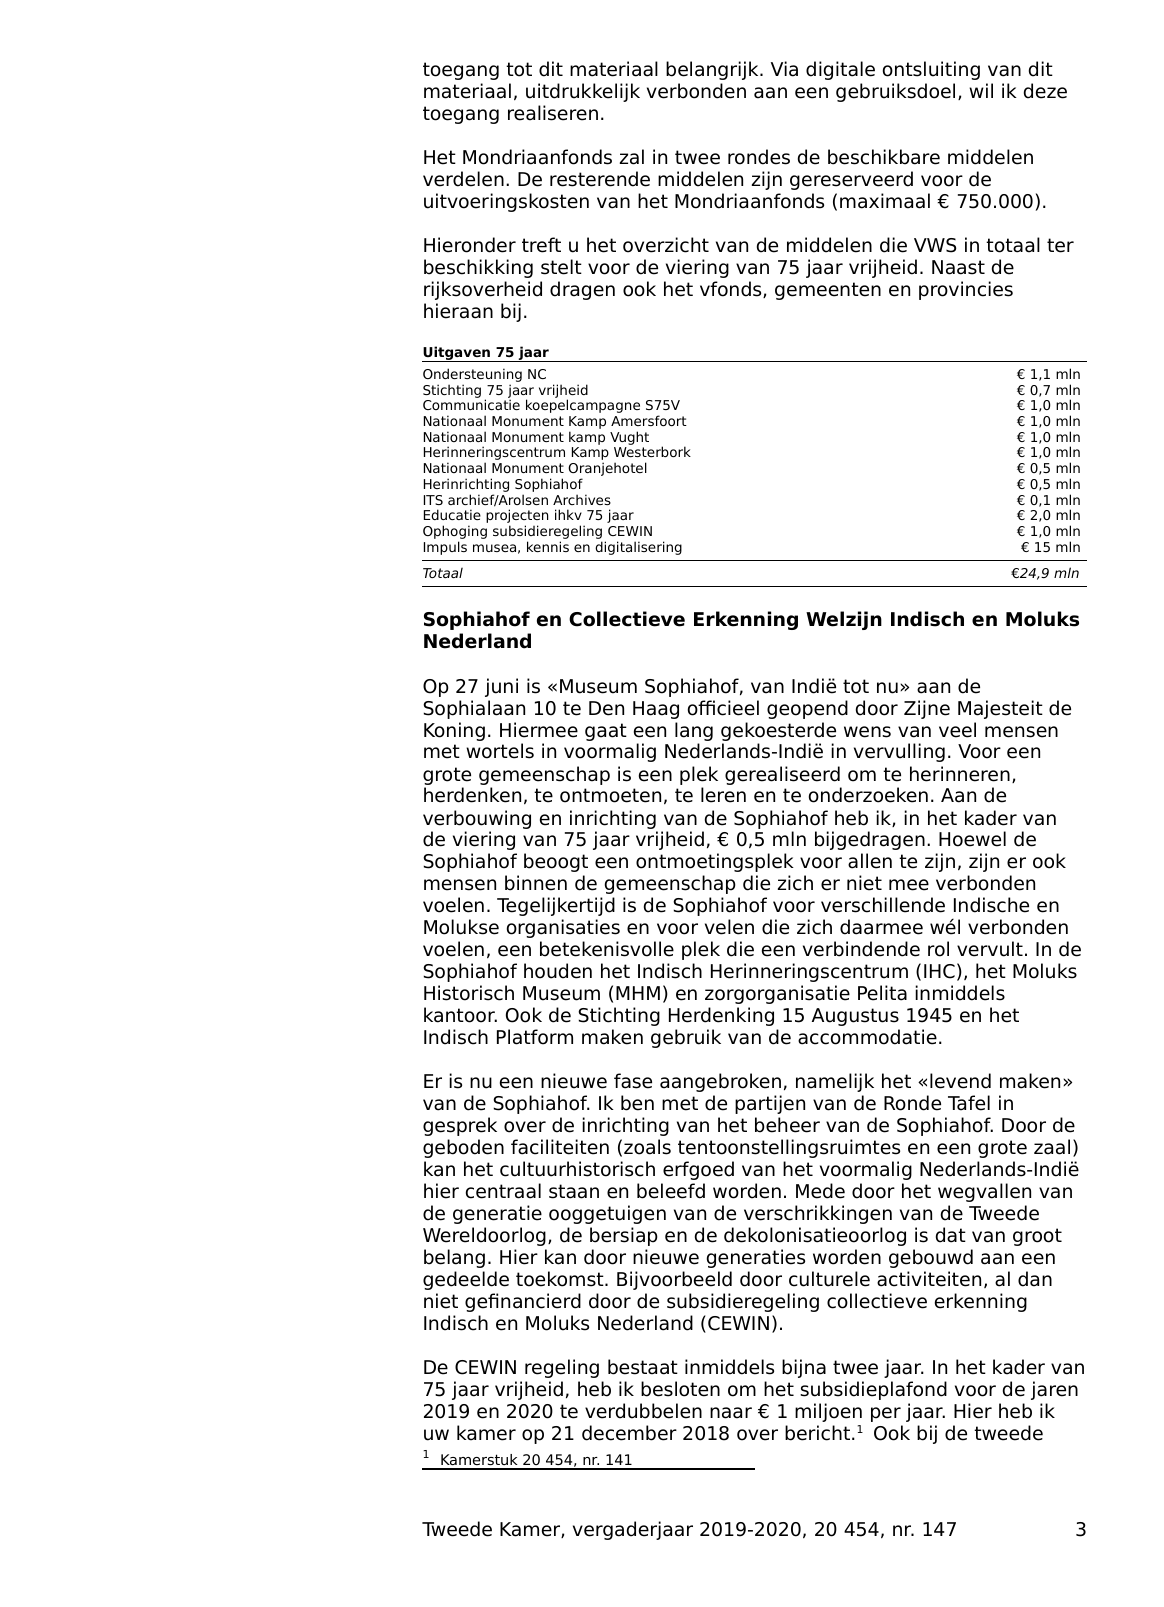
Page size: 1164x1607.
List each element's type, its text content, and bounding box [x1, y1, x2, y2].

table_cell Nationaal Monument Kamp Amersfoort [422, 414, 917, 429]
text Er is nu een nieuwe fase aangebroken, namelijk het «levend maken» van de Sophiahof. Ik ben met de partijen van de Ronde Tafel in gesprek over de inrichting van het beheer van de Sophiahof. Door de geboden faciliteiten (zoals tentoonstellingsruimtes en een grote zaal) kan het cultuurhistorisch erfgoed van het voormalig Nederlands-Indië hier centraal staan en beleefd worden. Mede door het wegvallen van de generatie ooggetuigen van de verschrikkingen van de Tweede Wereldoorlog, de bersiap en de dekolonisatieoorlog is dat van groot belang. Hier kan door nieuwe generaties worden gebouwd aan een gedeelde toekomst. Bijvoorbeeld door culturele activiteiten, al dan niet gefinancierd door de subsidieregeling collectieve erkenning Indisch en Moluks Nederland (CEWIN). [422, 1071, 1087, 1335]
text toegang tot dit materiaal belangrijk. Via digitale ontsluiting van dit materiaal, uitdrukkelijk verbonden aan een gebruiksdoel, wil ik deze toegang realiseren. [422, 59, 1087, 125]
table_cell € 1,0 mln [917, 430, 1087, 445]
table_cell € 15 mln [917, 540, 1087, 560]
table_header Uitgaven 75 jaar [422, 345, 1087, 361]
table_cell €24,9 mln [917, 561, 1087, 586]
table_cell Herinrichting Sophiahof [422, 477, 917, 492]
table_cell Herinneringscentrum Kamp Westerbork [422, 445, 917, 461]
table_cell Ondersteuning NC [422, 362, 917, 382]
text Op 27 juni is «Museum Sophiahof, van Indië tot nu» aan de Sophialaan 10 te Den Haag officieel geopend door Zijne Majesteit de Koning. Hiermee gaat een lang gekoesterde wens van veel mensen met wortels in voormalig Nederlands-Indië in vervulling. Voor een grote gemeenschap is een plek gerealiseerd om te herinneren, herdenken, te ontmoeten, te leren en te onderzoeken. Aan de verbouwing en inrichting van de Sophiahof heb ik, in het kader van de viering van 75 jaar vrijheid, € 0,5 mln bijgedragen. Hoewel de Sophiahof beoogt een ontmoetingsplek voor allen te zijn, zijn er ook mensen binnen de gemeenschap die zich er niet mee verbonden voelen. Tegelijkertijd is de Sophiahof voor verschillende Indische en Molukse organisaties en voor velen die zich daarmee wél verbonden voelen, een betekenisvolle plek die een verbindende rol vervult. In de Sophiahof houden het Indisch Herinneringscentrum (IHC), het Moluks Historisch Museum (MHM) en zorgorganisatie Pelita inmiddels kantoor. Ook de Stichting Herdenking 15 Augustus 1945 en het Indisch Platform maken gebruik van de accommodatie. [422, 676, 1087, 1049]
table_cell € 0,7 mln [917, 382, 1087, 398]
table_cell € 1,0 mln [917, 524, 1087, 539]
table_cell € 2,0 mln [917, 508, 1087, 524]
text Het Mondriaanfonds zal in twee rondes de beschikbare middelen verdelen. De resterende middelen zijn gereserveerd voor de uitvoeringskosten van het Mondriaanfonds (maximaal € 750.000). [422, 147, 1087, 213]
table_cell Totaal [422, 561, 917, 586]
table_cell Ophoging subsidieregeling CEWIN [422, 524, 917, 539]
text Hieronder treft u het overzicht van de middelen die VWS in totaal ter beschikking stelt voor de viering van 75 jaar vrijheid. Naast de rijksoverheid dragen ook het vfonds, gemeenten en provincies hieraan bij. [422, 235, 1087, 323]
table_cell € 1,0 mln [917, 414, 1087, 429]
table_cell € 1,0 mln [917, 398, 1087, 414]
table_cell ITS archief/Arolsen Archives [422, 493, 917, 508]
table_cell Stichting 75 jaar vrijheid [422, 382, 917, 398]
table_cell Nationaal Monument kamp Vught [422, 430, 917, 445]
table_cell € 1,0 mln [917, 445, 1087, 461]
table_cell € 0,5 mln [917, 477, 1087, 492]
text Kamerstuk 20 454, nr. 141 [422, 1448, 1087, 1470]
subtitle Sophiahof en Collectieve Erkenning Welzijn Indisch en Moluks Nederland [422, 609, 1087, 653]
table_cell Impuls musea, kennis en digitalisering [422, 540, 917, 560]
text De CEWIN regeling bestaat inmiddels bijna twee jaar. In het kader van 75 jaar vrijheid, heb ik besloten om het subsidieplafond voor de jaren 2019 en 2020 te verdubbelen naar € 1 miljoen per jaar. Hier heb ik uw kamer op 21 december 2018 over bericht. Ook bij de tweede [422, 1357, 1087, 1445]
table_cell € 0,5 mln [917, 461, 1087, 477]
table_cell Nationaal Monument Oranjehotel [422, 461, 917, 477]
table_cell € 1,1 mln [917, 362, 1087, 382]
table_cell € 0,1 mln [917, 493, 1087, 508]
table_cell Communicatie koepelcampagne S75V [422, 398, 917, 414]
table_cell Educatie projecten ihkv 75 jaar [422, 508, 917, 524]
